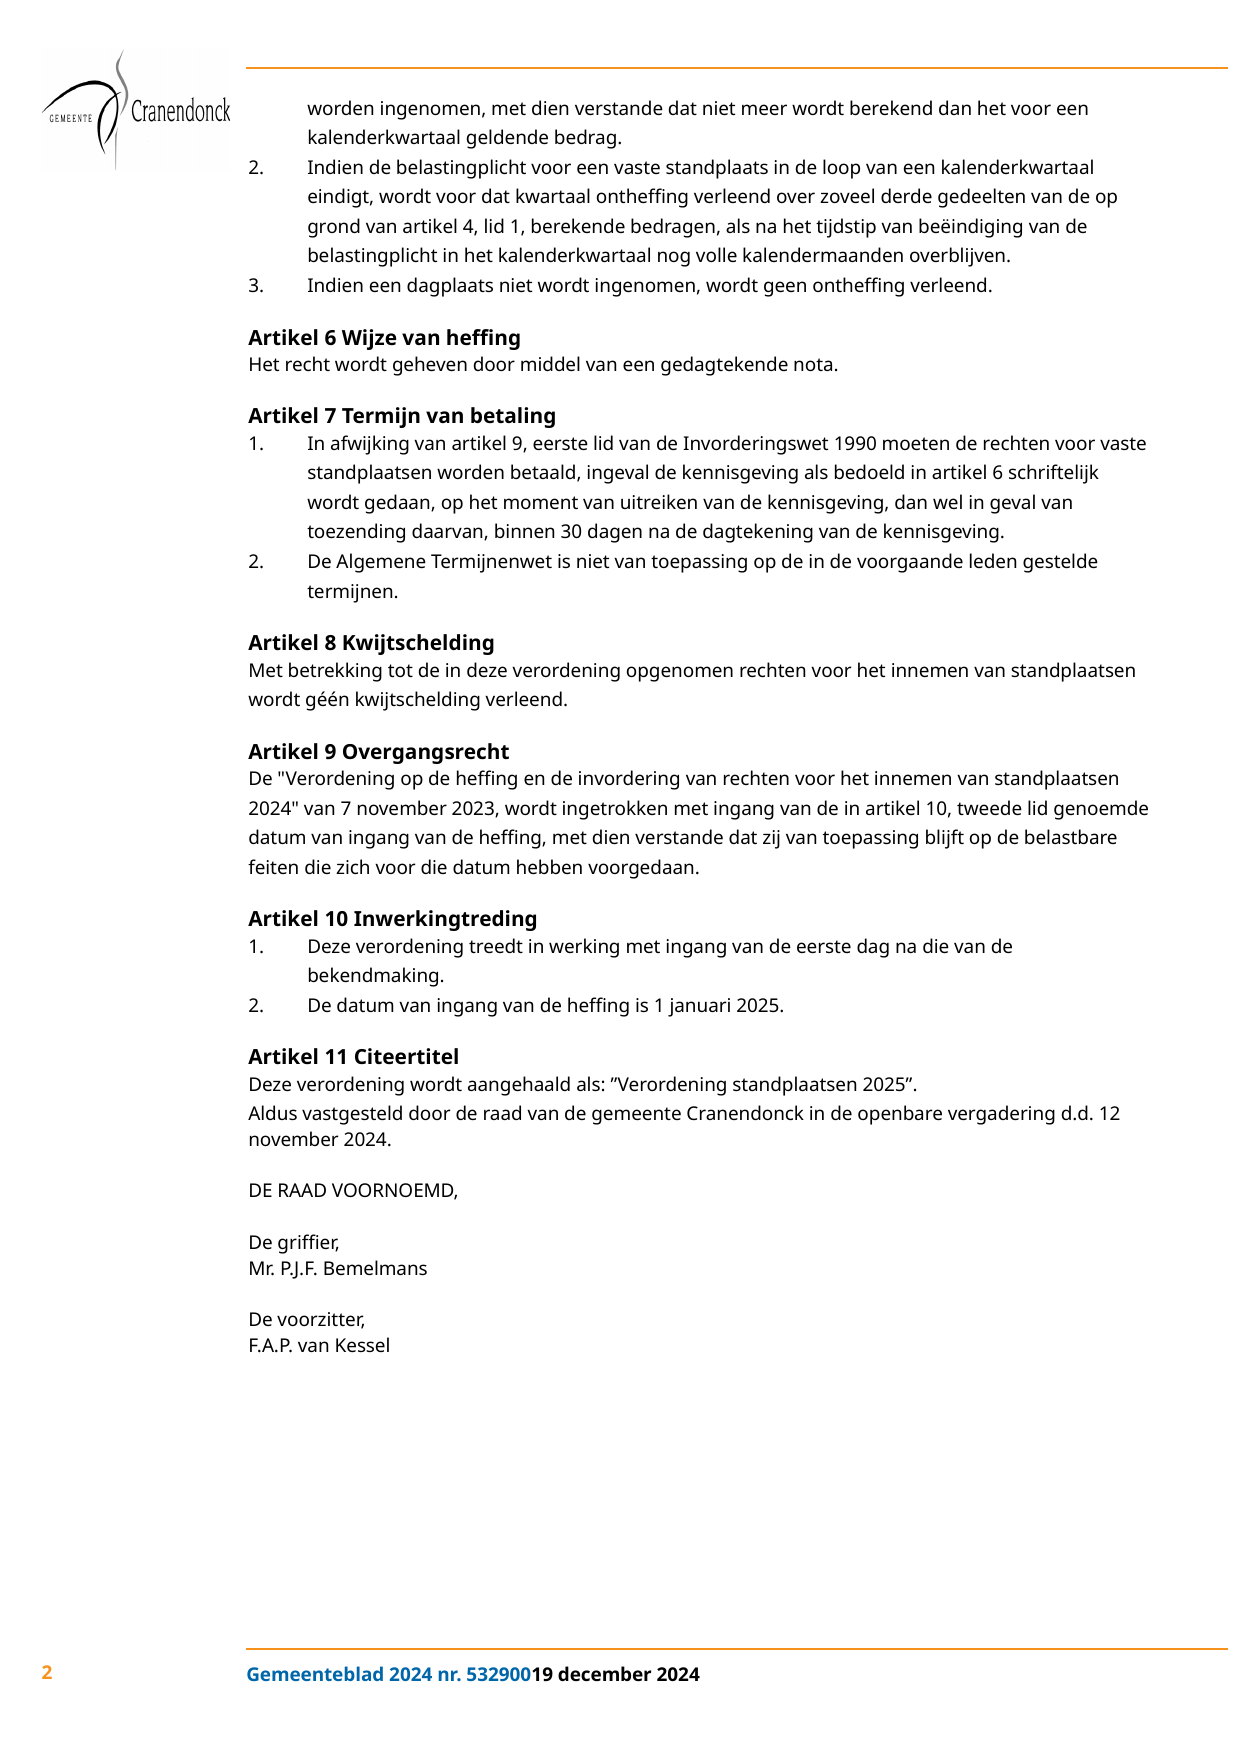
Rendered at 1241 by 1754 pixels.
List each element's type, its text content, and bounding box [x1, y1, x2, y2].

text Met betrekking tot de in deze verordening opgenomen rechten voor het innemen van standplaatsen wordt géén kwijtschelding verleend. [248, 657, 1152, 712]
list In afwijking van artikel 9, eerste lid van de Invorderingswet 1990 moeten de rechten voor vaste standplaatsen worden betaald, ingeval de kennisgeving als bedoeld in artikel 6 schriftelijk wordt gedaan, op het moment van uitreiken van de kennisgeving, dan wel in geval van toezending daarvan, binnen 30 dagen na de dagtekening van de kennisgeving. [248, 430, 1152, 544]
picture [41, 47, 231, 172]
text Het recht wordt geheven door middel van een gedagtekende nota. [248, 351, 1152, 377]
list De datum van ingang van de heffing is 1 januari 2025. [248, 992, 1152, 1018]
text De voorzitter, [248, 1306, 1152, 1332]
text Artikel 9 Overgangsrecht [248, 737, 1152, 765]
list worden ingenomen, met dien verstande dat niet meer wordt berekend dan het voor een kalenderkwartaal geldende bedrag. [248, 95, 1152, 150]
list Indien de belastingplicht voor een vaste standplaats in de loop van een kalenderkwartaal eindigt, wordt voor dat kwartaal ontheffing verleend over zoveel derde gedeelten van de op grond van artikel 4, lid 1, berekende bedragen, als na het tijdstip van beëindiging van de belastingplicht in het kalenderkwartaal nog volle kalendermaanden overblijven. [248, 154, 1152, 268]
text Aldus vastgesteld door de raad van de gemeente Cranendonck in de openbare vergadering d.d. 12 november 2024. [248, 1100, 1152, 1152]
text Artikel 8 Kwijtschelding [248, 628, 1152, 657]
list Deze verordening treedt in werking met ingang van de eerste dag na die van de bekendmaking. [248, 933, 1152, 988]
text Artikel 10 Inwerkingtreding [248, 904, 1152, 933]
text Artikel 7 Termijn van betaling [248, 402, 1152, 430]
text F.A.P. van Kessel [248, 1332, 1152, 1358]
text De "Verordening op de heffing en de invordering van rechten voor het innemen van standplaatsen 2024" van 7 november 2023, wordt ingetrokken met ingang van de in artikel 10, tweede lid genoemde datum van ingang van de heffing, met dien verstande dat zij van toepassing blijft op de belastbare feiten die zich voor die datum hebben voorgedaan. [248, 765, 1152, 880]
text Artikel 11 Citeertitel [248, 1042, 1152, 1071]
text De griffier, [248, 1229, 1152, 1255]
text DE RAAD VOORNOEMD, [248, 1178, 1152, 1203]
text Artikel 6 Wijze van heffing [248, 323, 1152, 351]
list De Algemene Termijnenwet is niet van toepassing op de in de voorgaande leden gestelde termijnen. [248, 548, 1152, 604]
text Deze verordening wordt aangehaald als: ”Verordening standplaatsen 2025”. [248, 1071, 1152, 1097]
text Mr. P.J.F. Bemelmans [248, 1255, 1152, 1281]
list Indien een dagplaats niet wordt ingenomen, wordt geen ontheffing verleend. [248, 272, 1152, 298]
